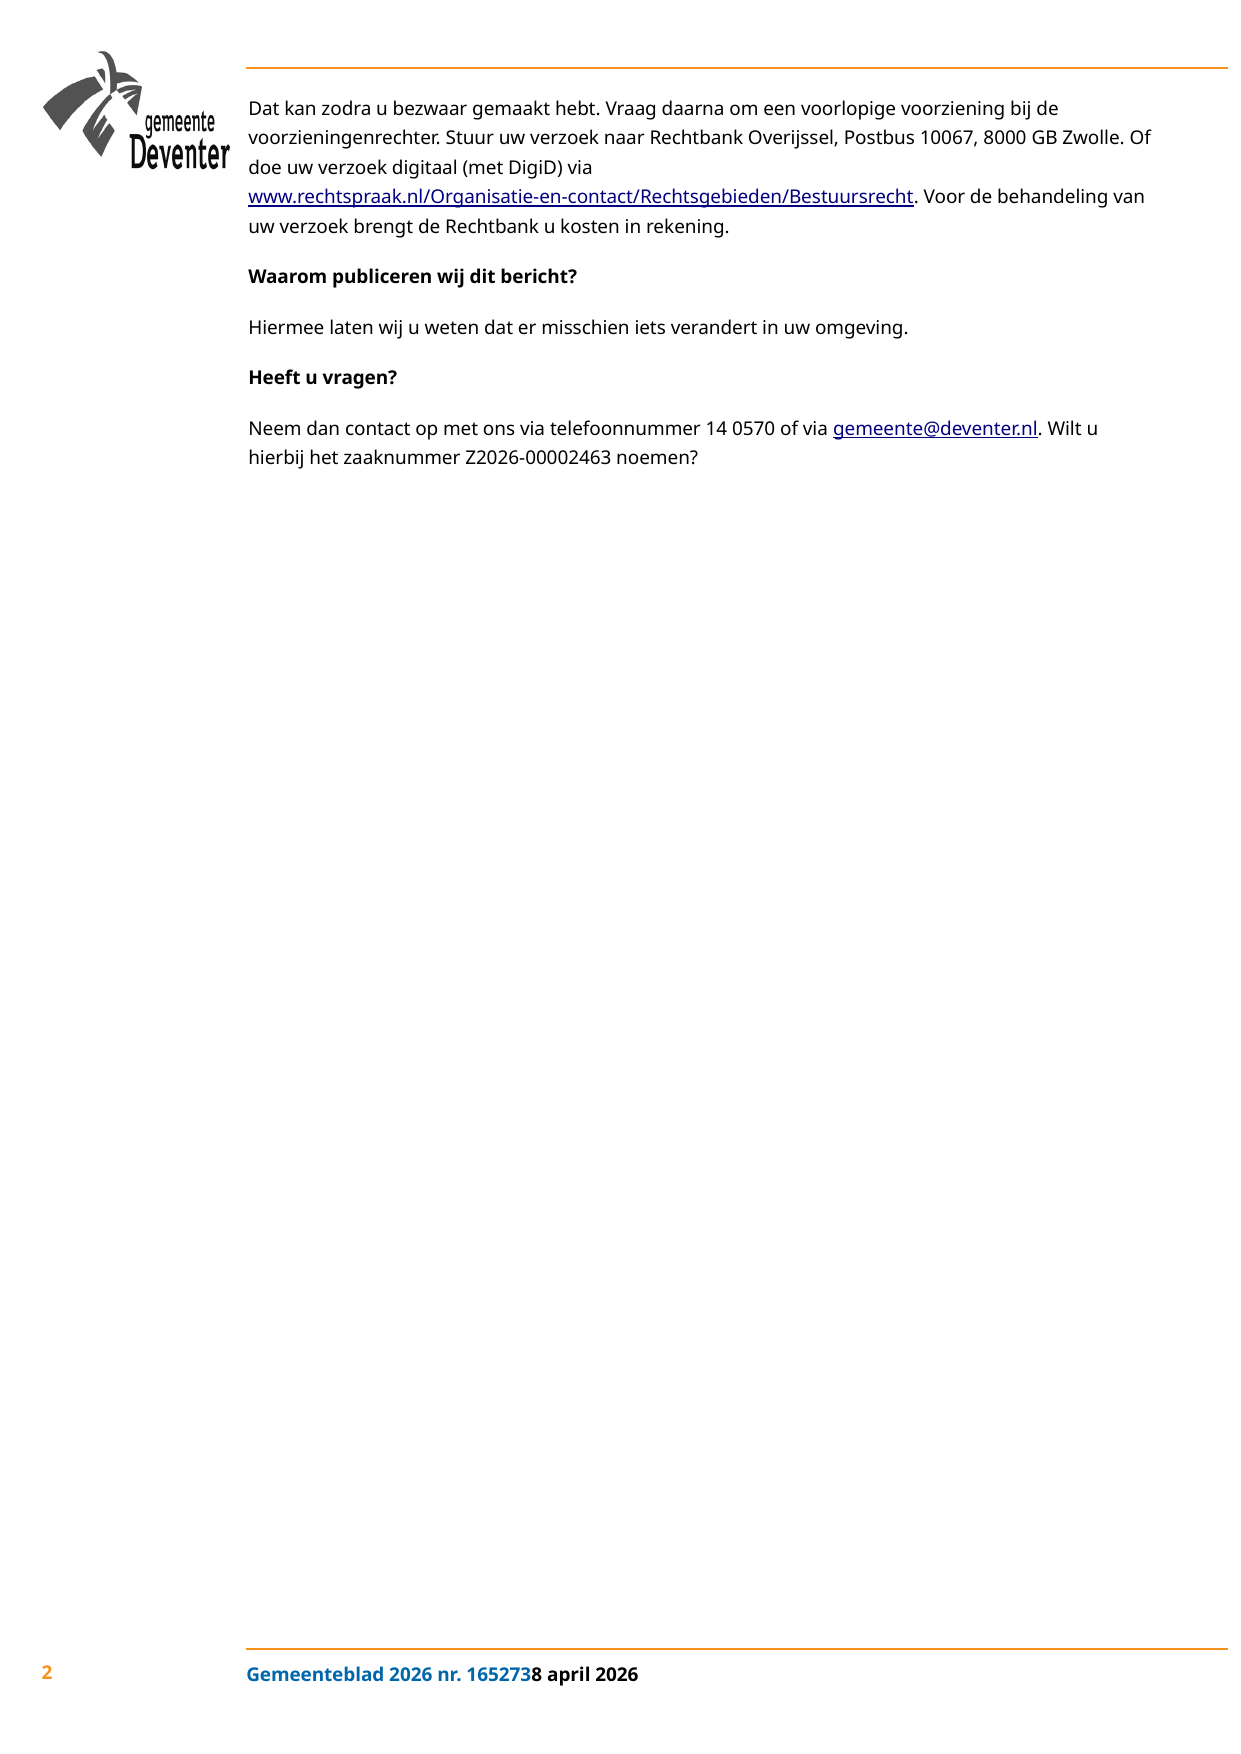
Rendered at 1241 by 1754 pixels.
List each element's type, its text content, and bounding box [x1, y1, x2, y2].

text Neem dan contact op met ons via telefoonnummer 14 0570 of via gemeente@deventer.nl. Wilt u hierbij het zaaknummer Z2026-00002463 noemen? [248, 415, 1152, 470]
text Hiermee laten wij u weten dat er misschien iets verandert in uw omgeving. [248, 314, 1152, 340]
text Heeft u vragen? [248, 364, 1152, 390]
picture [41, 47, 231, 172]
text Dat kan zodra u bezwaar gemaakt hebt. Vraag daarna om een voorlopige voorziening bij de voorzieningenrechter. Stuur uw verzoek naar Rechtbank Overijssel, Postbus 10067, 8000 GB Zwolle. Of doe uw verzoek digitaal (met DigiD) via www.rechtspraak.nl/Organisatie-en-contact/Rechtsgebieden/Bestuursrecht. Voor de behandeling van uw verzoek brengt de Rechtbank u kosten in rekening. [248, 95, 1152, 239]
text Waarom publiceren wij dit bericht? [248, 263, 1152, 289]
